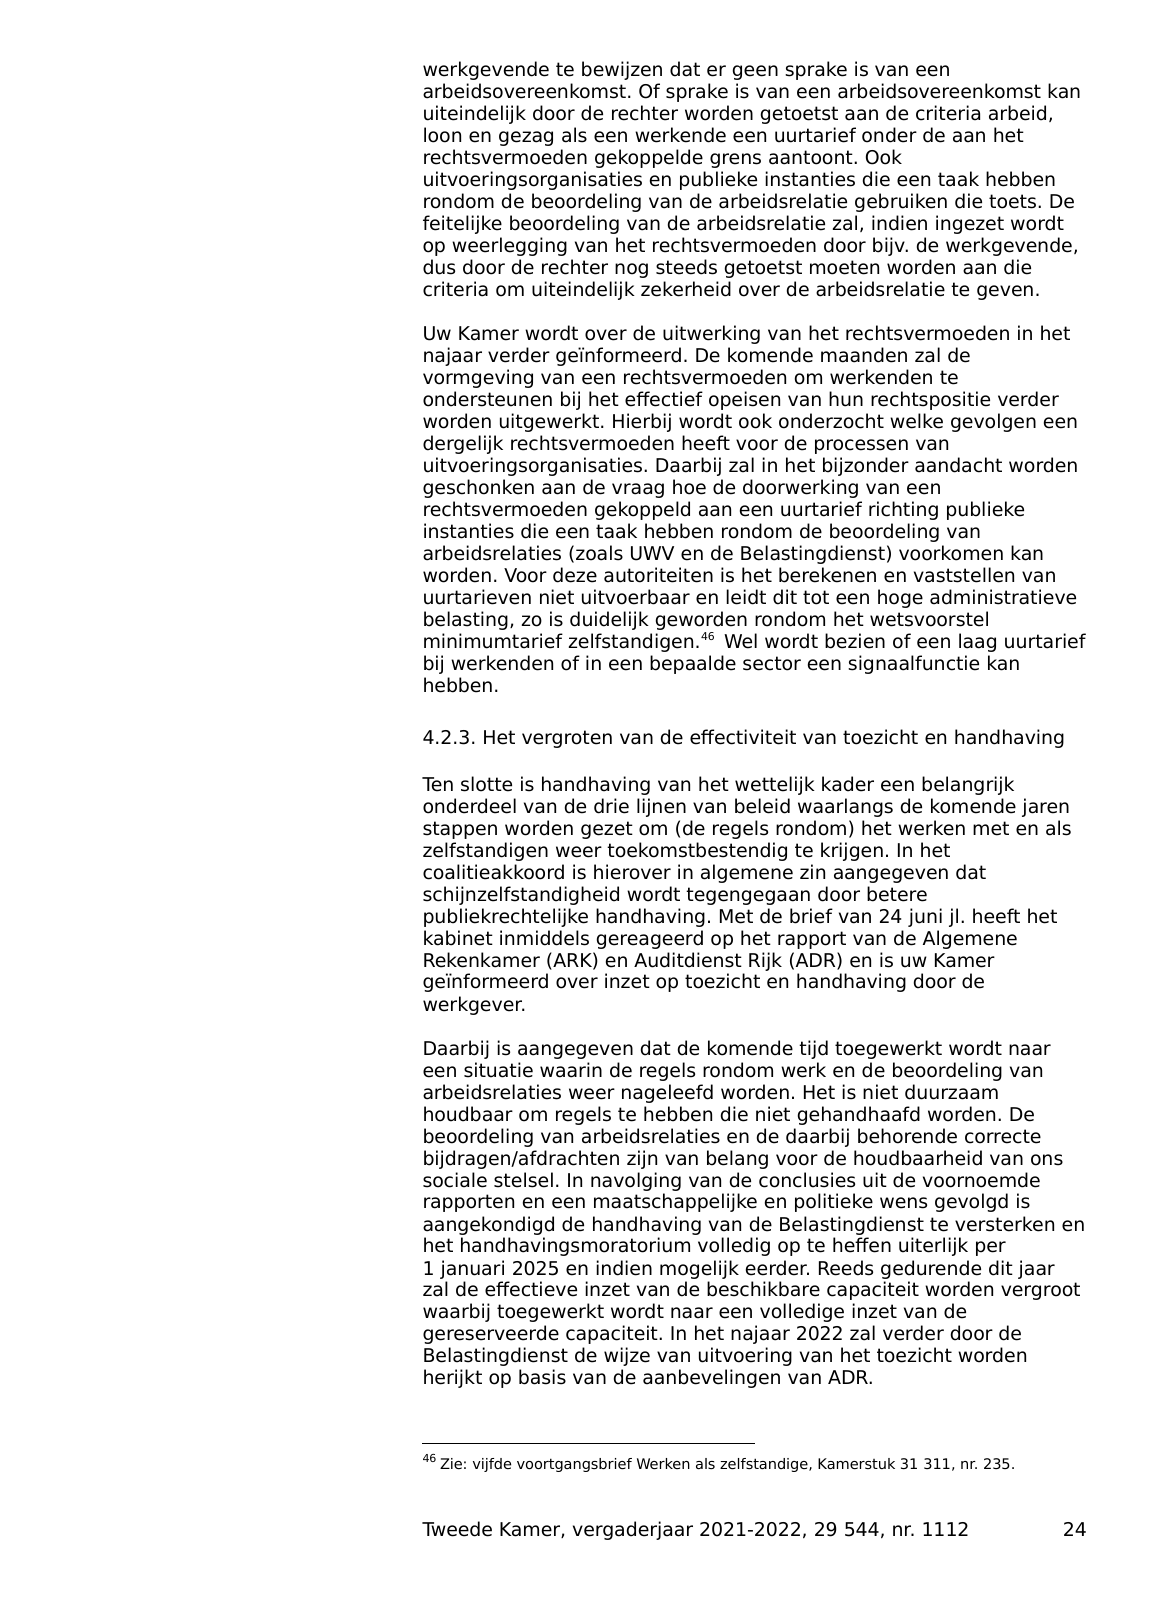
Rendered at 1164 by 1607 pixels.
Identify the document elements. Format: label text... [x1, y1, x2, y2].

text werkgevende te bewijzen dat er geen sprake is van een arbeidsovereenkomst. Of sprake is van een arbeidsovereenkomst kan uiteindelijk door de rechter worden getoetst aan de criteria arbeid, loon en gezag als een werkende een uurtarief onder de aan het rechtsvermoeden gekoppelde grens aantoont. Ook uitvoeringsorganisaties en publieke instanties die een taak hebben rondom de beoordeling van de arbeidsrelatie gebruiken die toets. De feitelijke beoordeling van de arbeidsrelatie zal, indien ingezet wordt op weerlegging van het rechtsvermoeden door bijv. de werkgevende, dus door de rechter nog steeds getoetst moeten worden aan die criteria om uiteindelijk zekerheid over de arbeidsrelatie te geven. [422, 59, 1087, 301]
subtitle 4.2.3. Het vergroten van de effectiviteit van toezicht en handhaving [422, 727, 1087, 749]
text Ten slotte is handhaving van het wettelijk kader een belangrijk onderdeel van de drie lijnen van beleid waarlangs de komende jaren stappen worden gezet om (de regels rondom) het werken met en als zelfstandigen weer toekomstbestendig te krijgen. In het coalitieakkoord is hierover in algemene zin aangegeven dat schijnzelfstandigheid wordt tegengegaan door betere publiekrechtelijke handhaving. Met de brief van 24 juni jl. heeft het kabinet inmiddels gereageerd op het rapport van de Algemene Rekenkamer (ARK) en Auditdienst Rijk (ADR) en is uw Kamer geïnformeerd over inzet op toezicht en handhaving door de werkgever. [422, 774, 1087, 1015]
text Uw Kamer wordt over de uitwerking van het rechtsvermoeden in het najaar verder geïnformeerd. De komende maanden zal de vormgeving van een rechtsvermoeden om werkenden te ondersteunen bij het effectief opeisen van hun rechtspositie verder worden uitgewerkt. Hierbij wordt ook onderzocht welke gevolgen een dergelijk rechtsvermoeden heeft voor de processen van uitvoeringsorganisaties. Daarbij zal in het bijzonder aandacht worden geschonken aan de vraag hoe de doorwerking van een rechtsvermoeden gekoppeld aan een uurtarief richting publieke instanties die een taak hebben rondom de beoordeling van arbeidsrelaties (zoals UWV en de Belastingdienst) voorkomen kan worden. Voor deze autoriteiten is het berekenen en vaststellen van uurtarieven niet uitvoerbaar en leidt dit tot een hoge administratieve belasting, zo is duidelijk geworden rondom het wetsvoorstel minimumtarief zelfstandigen. Wel wordt bezien of een laag uurtarief bij werkenden of in een bepaalde sector een signaalfunctie kan hebben. [422, 323, 1087, 697]
text Zie: vijfde voortgangsbrief Werken als zelfstandige, Kamerstuk 31 311, nr. 235. [422, 1452, 1087, 1474]
text Daarbij is aangegeven dat de komende tijd toegewerkt wordt naar een situatie waarin de regels rondom werk en de beoordeling van arbeidsrelaties weer nageleefd worden. Het is niet duurzaam houdbaar om regels te hebben die niet gehandhaafd worden. De beoordeling van arbeidsrelaties en de daarbij behorende correcte bijdragen/afdrachten zijn van belang voor de houdbaarheid van ons sociale stelsel. In navolging van de conclusies uit de voornoemde rapporten en een maatschappelijke en politieke wens gevolgd is aangekondigd de handhaving van de Belastingdienst te versterken en het handhavingsmoratorium volledig op te heffen uiterlijk per 1 januari 2025 en indien mogelijk eerder. Reeds gedurende dit jaar zal de effectieve inzet van de beschikbare capaciteit worden vergroot waarbij toegewerkt wordt naar een volledige inzet van de gereserveerde capaciteit. In het najaar 2022 zal verder door de Belastingdienst de wijze van uitvoering van het toezicht worden herijkt op basis van de aanbevelingen van ADR. [422, 1038, 1087, 1389]
